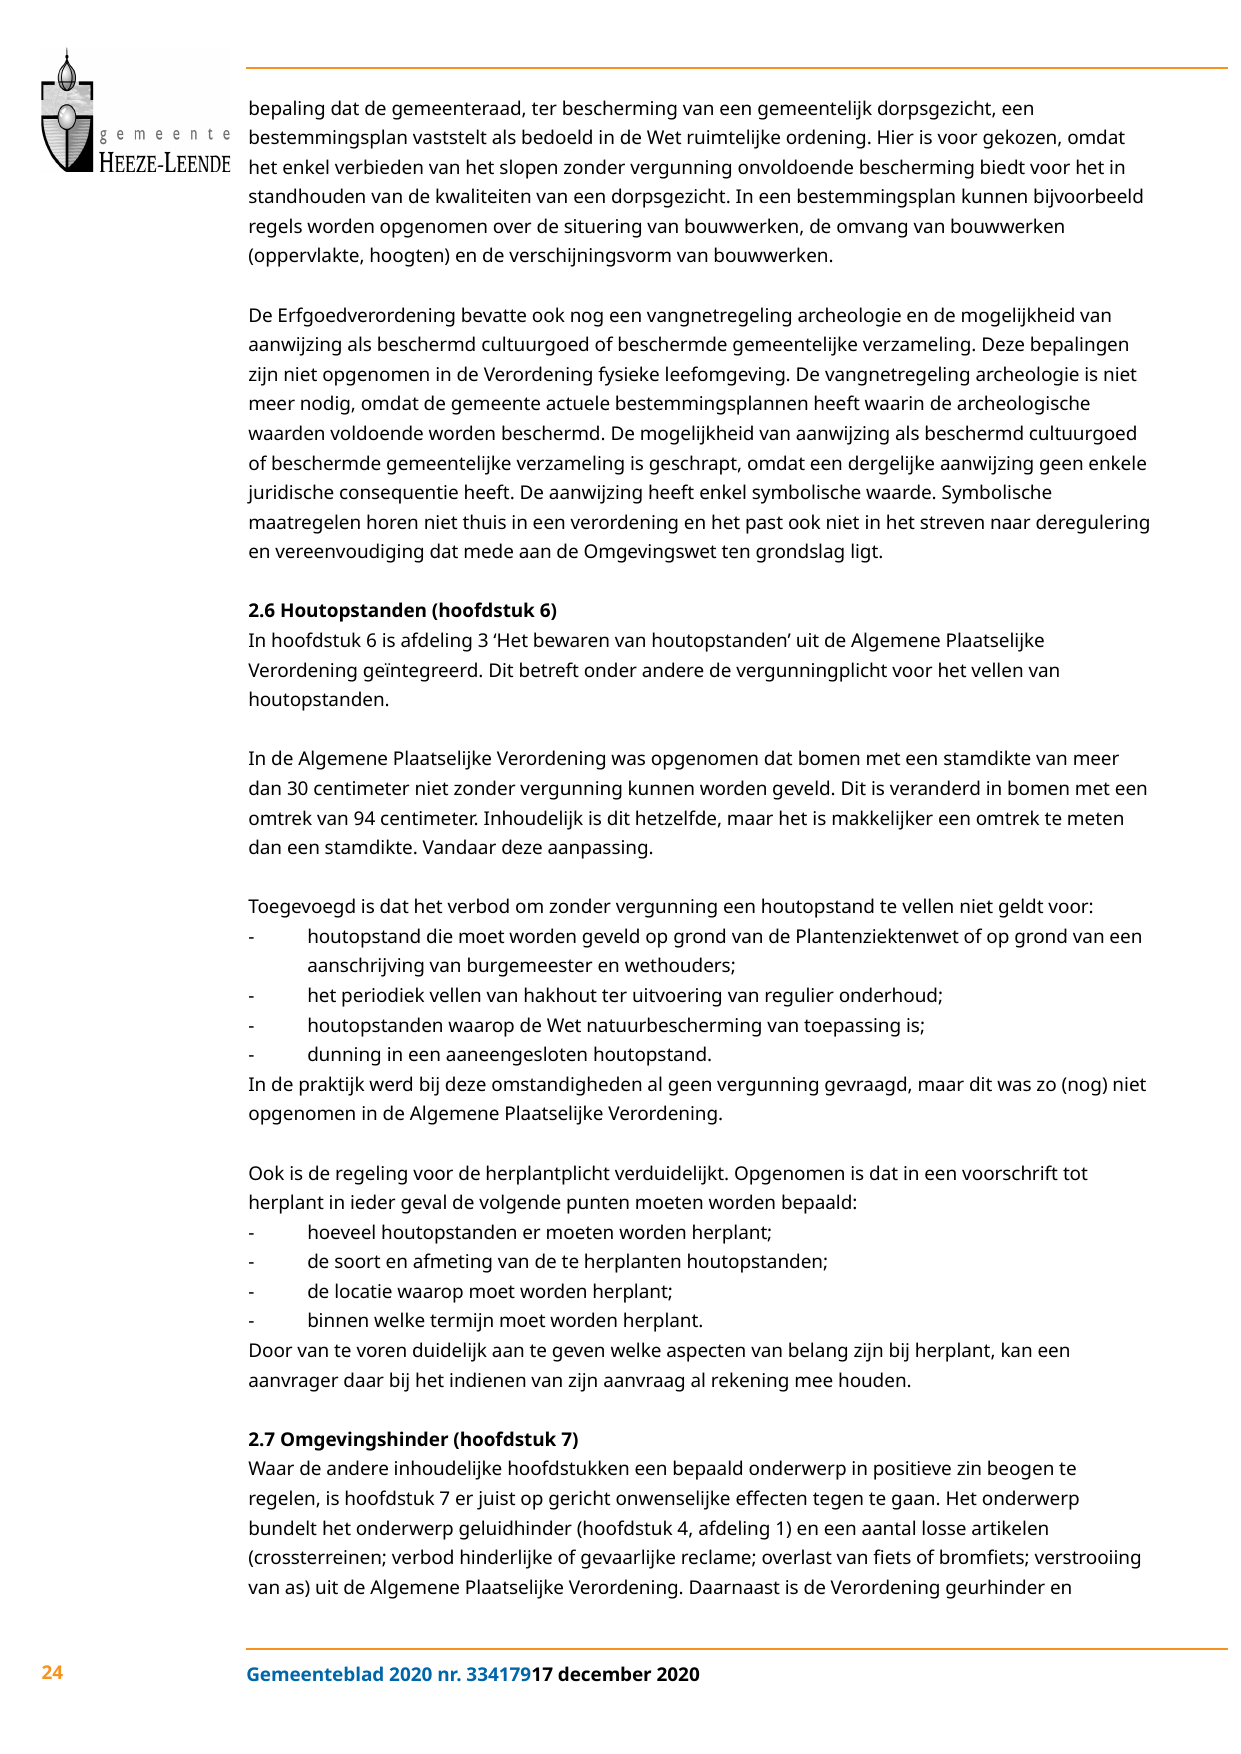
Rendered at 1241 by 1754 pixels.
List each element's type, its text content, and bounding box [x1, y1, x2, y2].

text Waar de andere inhoudelijke hoofdstukken een bepaald onderwerp in positieve zin beogen te regelen, is hoofdstuk 7 er juist op gericht onwenselijke effecten tegen te gaan. Het onderwerp bundelt het onderwerp geluidhinder (hoofdstuk 4, afdeling 1) en een aantal losse artikelen (crossterreinen; verbod hinderlijke of gevaarlijke reclame; overlast van fiets of bromfiets; verstrooiing van as) uit de Algemene Plaatselijke Verordening. Daarnaast is de Verordening geurhinder en [248, 1456, 1152, 1600]
list houtopstanden waarop de Wet natuurbescherming van toepassing is; [248, 1012, 1152, 1038]
text In de Algemene Plaatselijke Verordening was opgenomen dat bomen met een stamdikte van meer dan 30 centimeter niet zonder vergunning kunnen worden geveld. Dit is veranderd in bomen met een omtrek van 94 centimeter. Inhoudelijk is dit hetzelfde, maar het is makkelijker een omtrek te meten dan een stamdikte. Vandaar deze aanpassing. [248, 746, 1152, 860]
list houtopstand die moet worden geveld op grond van de Plantenziektenwet of op grond van een aanschrijving van burgemeester en wethouders; [248, 923, 1152, 978]
list het periodiek vellen van hakhout ter uitvoering van regulier onderhoud; [248, 982, 1152, 1008]
list dunning in een aaneengesloten houtopstand. [248, 1041, 1152, 1067]
text Door van te voren duidelijk aan te geven welke aspecten van belang zijn bij herplant, kan een aanvrager daar bij het indienen van zijn aanvraag al rekening mee houden. [248, 1337, 1152, 1393]
picture [41, 47, 231, 172]
text 2.7 Omgevingshinder (hoofdstuk 7) [248, 1426, 1152, 1452]
text Ook is de regeling voor de herplantplicht verduidelijkt. Opgenomen is dat in een voorschrift tot herplant in ieder geval de volgende punten moeten worden bepaald: [248, 1160, 1152, 1215]
list binnen welke termijn moet worden herplant. [248, 1308, 1152, 1333]
list de locatie waarop moet worden herplant; [248, 1278, 1152, 1304]
list hoeveel houtopstanden er moeten worden herplant; [248, 1219, 1152, 1245]
text De Erfgoedverordening bevatte ook nog een vangnetregeling archeologie en de mogelijkheid van aanwijzing als beschermd cultuurgoed of beschermde gemeentelijke verzameling. Deze bepalingen zijn niet opgenomen in de Verordening fysieke leefomgeving. De vangnetregeling archeologie is niet meer nodig, omdat de gemeente actuele bestemmingsplannen heeft waarin de archeologische waarden voldoende worden beschermd. De mogelijkheid van aanwijzing als beschermd cultuurgoed of beschermde gemeentelijke verzameling is geschrapt, omdat een dergelijke aanwijzing geen enkele juridische consequentie heeft. De aanwijzing heeft enkel symbolische waarde. Symbolische maatregelen horen niet thuis in een verordening en het past ook niet in het streven naar deregulering en vereenvoudiging dat mede aan de Omgevingswet ten grondslag ligt. [248, 302, 1152, 564]
text In hoofdstuk 6 is afdeling 3 ‘Het bewaren van houtopstanden’ uit de Algemene Plaatselijke Verordening geïntegreerd. Dit betreft onder andere de vergunningplicht voor het vellen van houtopstanden. [248, 627, 1152, 712]
text 2.6 Houtopstanden (hoofdstuk 6) [248, 598, 1152, 623]
list de soort en afmeting van de te herplanten houtopstanden; [248, 1248, 1152, 1274]
text bepaling dat de gemeenteraad, ter bescherming van een gemeentelijk dorpsgezicht, een bestemmingsplan vaststelt als bedoeld in de Wet ruimtelijke ordening. Hier is voor gekozen, omdat het enkel verbieden van het slopen zonder vergunning onvoldoende bescherming biedt voor het in standhouden van de kwaliteiten van een dorpsgezicht. In een bestemmingsplan kunnen bijvoorbeeld regels worden opgenomen over de situering van bouwwerken, de omvang van bouwwerken (oppervlakte, hoogten) en de verschijningsvorm van bouwwerken. [248, 95, 1152, 268]
text Toegevoegd is dat het verbod om zonder vergunning een houtopstand te vellen niet geldt voor: [248, 893, 1152, 919]
text In de praktijk werd bij deze omstandigheden al geen vergunning gevraagd, maar dit was zo (nog) niet opgenomen in de Algemene Plaatselijke Verordening. [248, 1071, 1152, 1126]
